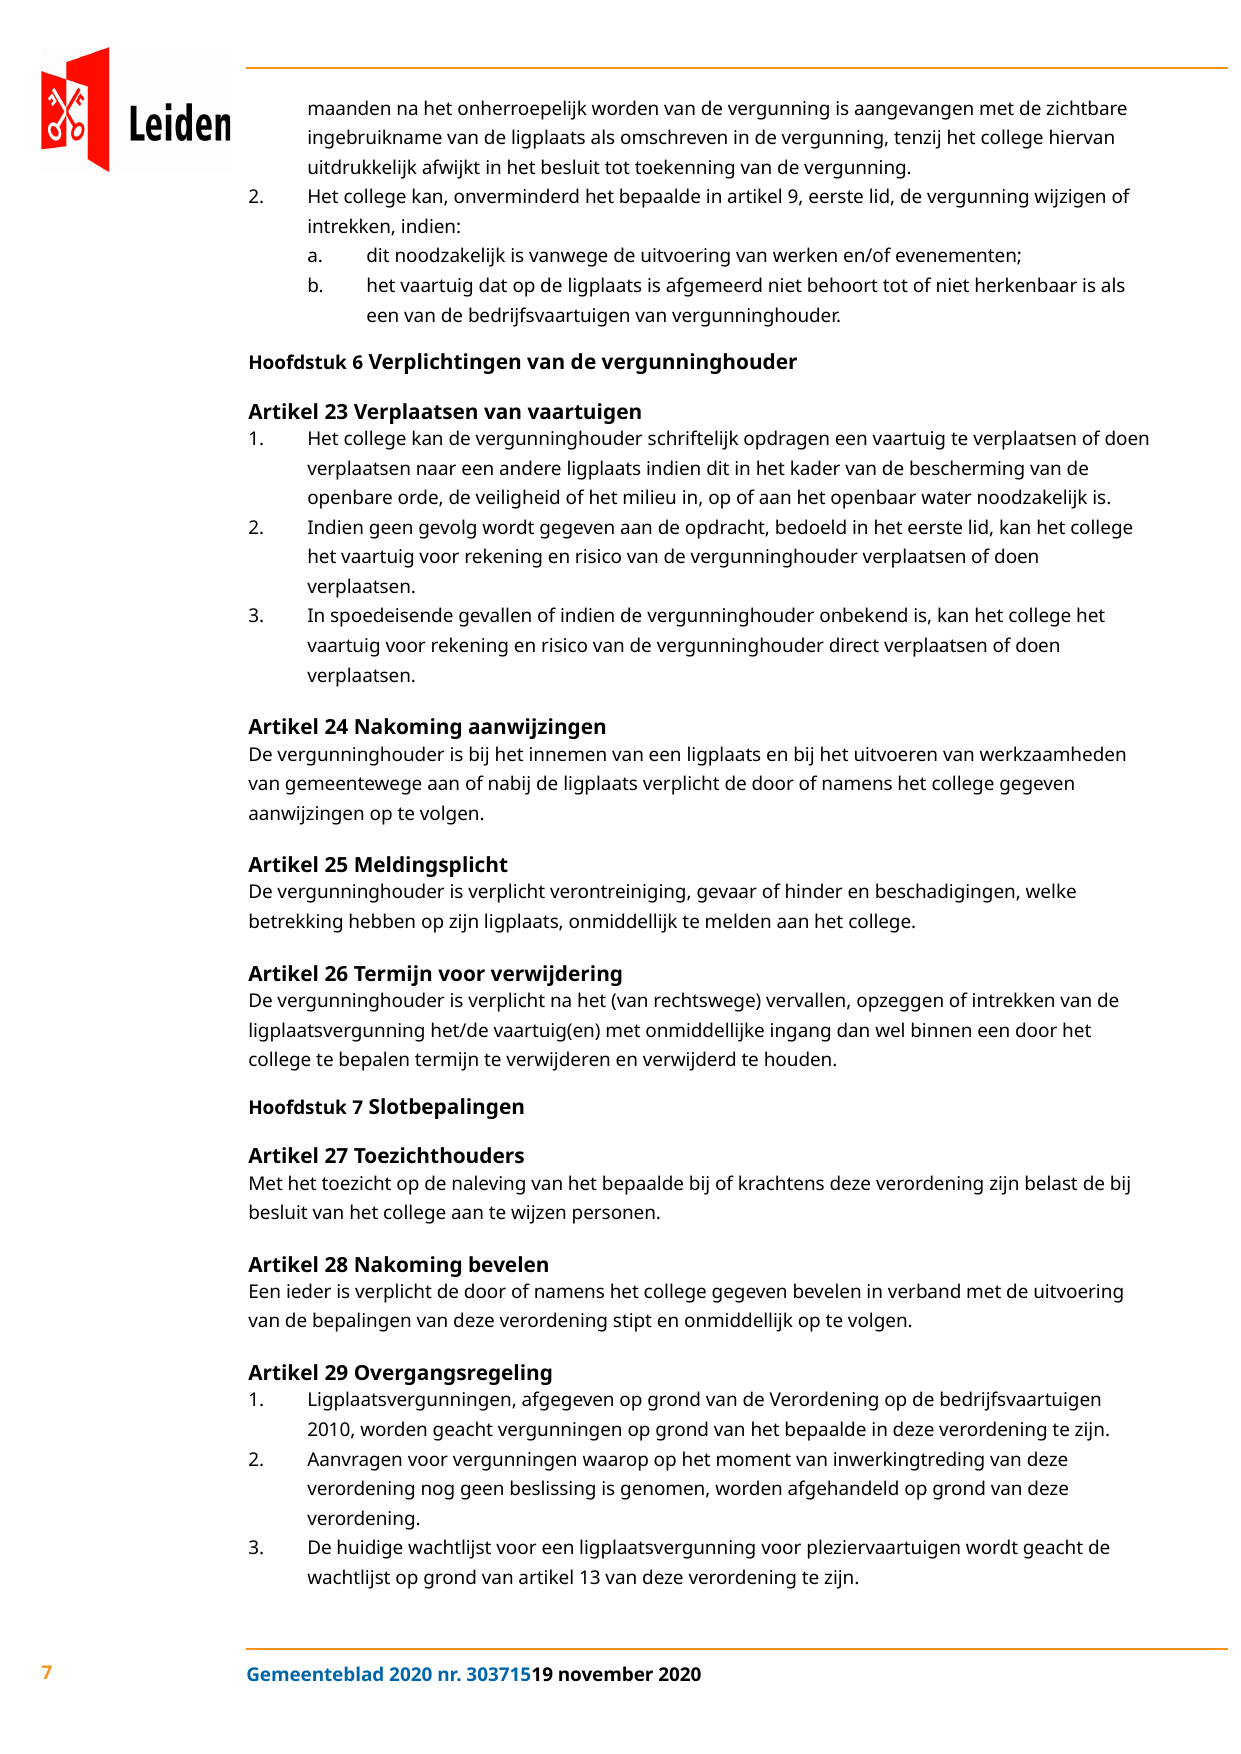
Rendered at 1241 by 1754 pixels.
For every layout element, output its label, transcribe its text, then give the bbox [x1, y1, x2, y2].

text De vergunninghouder is verplicht verontreiniging, gevaar of hinder en beschadigingen, welke betrekking hebben op zijn ligplaats, onmiddellijk te melden aan het college. [248, 879, 1152, 934]
list Het college kan, onverminderd het bepaalde in artikel 9, eerste lid, de vergunning wijzigen of intrekken, indien: [248, 183, 1152, 239]
text De vergunninghouder is bij het innemen van een ligplaats en bij het uitvoeren van werkzaamheden van gemeentewege aan of nabij de ligplaats verplicht de door of namens het college gegeven aanwijzingen op te volgen. [248, 741, 1152, 826]
list maanden na het onherroepelijk worden van de vergunning is aangevangen met de zichtbare ingebruikname van de ligplaats als omschreven in de vergunning, tenzij het college hiervan uitdrukkelijk afwijkt in het besluit tot toekenning van de vergunning. [248, 95, 1152, 180]
text Hoofdstuk 7 Slotbepalingen [248, 1092, 1152, 1120]
text Artikel 23 Verplaatsen van vaartuigen [248, 397, 1152, 425]
text Met het toezicht op de naleving van het bepaalde bij of krachtens deze verordening zijn belast de bij besluit van het college aan te wijzen personen. [248, 1170, 1152, 1225]
text Artikel 27 Toezichthouders [248, 1141, 1152, 1170]
text Artikel 29 Overgangsregeling [248, 1358, 1152, 1387]
text De vergunninghouder is verplicht na het (van rechtswege) vervallen, opzeggen of intrekken van de ligplaatsvergunning het/de vaartuig(en) met onmiddellijke ingang dan wel binnen een door het college te bepalen termijn te verwijderen en verwijderd te houden. [248, 987, 1152, 1072]
list Ligplaatsvergunningen, afgegeven op grond van de Verordening op de bedrijfsvaartuigen 2010, worden geacht vergunningen op grond van het bepaalde in deze verordening te zijn. [248, 1387, 1152, 1442]
list In spoedeisende gevallen of indien de vergunninghouder onbekend is, kan het college het vaartuig voor rekening en risico van de vergunninghouder direct verplaatsen of doen verplaatsen. [248, 603, 1152, 688]
list Aanvragen voor vergunningen waarop op het moment van inwerkingtreding van deze verordening nog geen beslissing is genomen, worden afgehandeld op grond van deze verordening. [248, 1446, 1152, 1531]
list dit noodzakelijk is vanwege de uitvoering van werken en/of evenementen; [307, 243, 1152, 268]
text Hoofdstuk 6 Verplichtingen van de vergunninghouder [248, 347, 1152, 376]
picture [41, 47, 231, 172]
text Een ieder is verplicht de door of namens het college gegeven bevelen in verband met de uitvoering van de bepalingen van deze verordening stipt en onmiddellijk op te volgen. [248, 1278, 1152, 1333]
text Artikel 26 Termijn voor verwijdering [248, 959, 1152, 987]
list Indien geen gevolg wordt gegeven aan de opdracht, bedoeld in het eerste lid, kan het college het vaartuig voor rekening en risico van de vergunninghouder verplaatsen of doen verplaatsen. [248, 514, 1152, 599]
list De huidige wachtlijst voor een ligplaatsvergunning voor pleziervaartuigen wordt geacht de wachtlijst op grond van artikel 13 van deze verordening te zijn. [248, 1534, 1152, 1590]
text Artikel 28 Nakoming bevelen [248, 1250, 1152, 1278]
text Artikel 25 Meldingsplicht [248, 850, 1152, 879]
text Artikel 24 Nakoming aanwijzingen [248, 712, 1152, 741]
list Het college kan de vergunninghouder schriftelijk opdragen een vaartuig te verplaatsen of doen verplaatsen naar een andere ligplaats indien dit in het kader van de bescherming van de openbare orde, de veiligheid of het milieu in, op of aan het openbaar water noodzakelijk is. [248, 425, 1152, 510]
list het vaartuig dat op de ligplaats is afgemeerd niet behoort tot of niet herkenbaar is als een van de bedrijfsvaartuigen van vergunninghouder. [307, 272, 1152, 328]
